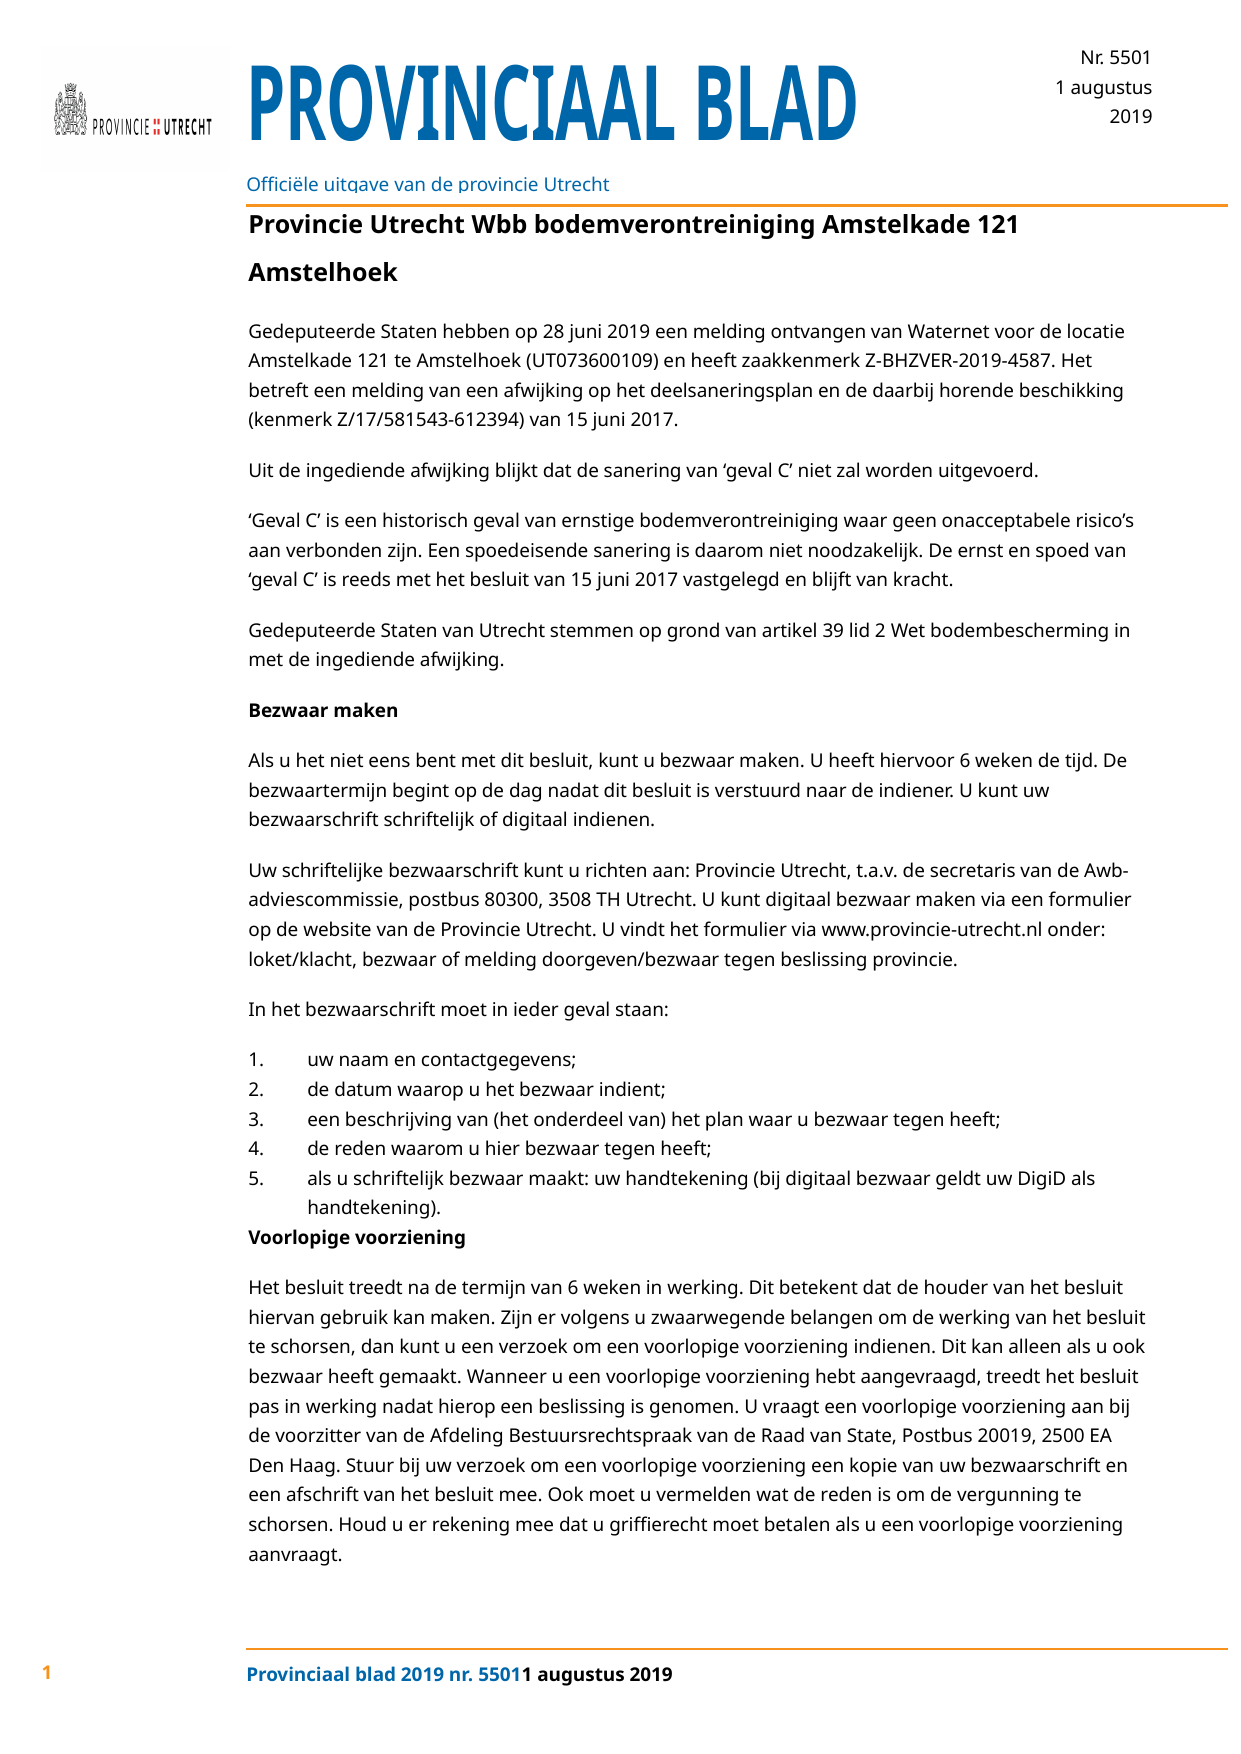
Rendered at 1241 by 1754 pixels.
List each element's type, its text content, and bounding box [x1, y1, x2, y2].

text Het besluit treedt na de termijn van 6 weken in werking. Dit betekent dat de houder van het besluit hiervan gebruik kan maken. Zijn er volgens u zwaarwegende belangen om de werking van het besluit te schorsen, dan kunt u een verzoek om een voorlopige voorziening indienen. Dit kan alleen als u ook bezwaar heeft gemaakt. Wanneer u een voorlopige voorziening hebt aangevraagd, treedt het besluit pas in werking nadat hierop een beslissing is genomen. U vraagt een voorlopige voorziening aan bij de voorzitter van de Afdeling Bestuursrechtspraak van de Raad van State, Postbus 20019, 2500 EA Den Haag. Stuur bij uw verzoek om een voorlopige voorziening een kopie van uw bezwaarschrift en een afschrift van het besluit mee. Ook moet u vermelden wat de reden is om de vergunning te schorsen. Houd u er rekening mee dat u griffierecht moet betalen als u een voorlopige voorziening aanvraagt. [248, 1274, 1152, 1567]
list de datum waarop u het bezwaar indient; [248, 1076, 1152, 1102]
text Uit de ingediende afwijking blijkt dat de sanering van ‘geval C’ niet zal worden uitgevoerd. [248, 457, 1152, 483]
text Bezwaar maken [248, 697, 1152, 723]
list uw naam en contactgegevens; [248, 1047, 1152, 1072]
text Provincie Utrecht Wbb bodemverontreiniging Amstelkade 121 Amstelhoek [248, 207, 1152, 288]
text Voorlopige voorziening [248, 1224, 1152, 1250]
list een beschrijving van (het onderdeel van) het plan waar u bezwaar tegen heeft; [248, 1106, 1152, 1132]
list als u schriftelijk bezwaar maakt: uw handtekening (bij digitaal bezwaar geldt uw DigiD als handtekening). [248, 1165, 1152, 1220]
text Gedeputeerde Staten van Utrecht stemmen op grond van artikel 39 lid 2 Wet bodembescherming in met de ingediende afwijking. [248, 617, 1152, 672]
picture [41, 47, 231, 172]
text ‘Geval C’ is een historisch geval van ernstige bodemverontreiniging waar geen onacceptabele risico’s aan verbonden zijn. Een spoedeisende sanering is daarom niet noodzakelijk. De ernst en spoed van ‘geval C’ is reeds met het besluit van 15 juni 2017 vastgelegd en blijft van kracht. [248, 507, 1152, 592]
text Gedeputeerde Staten hebben op 28 juni 2019 een melding ontvangen van Waternet voor de locatie Amstelkade 121 te Amstelhoek (UT073600109) en heeft zaakkenmerk Z-BHZVER-2019-4587. Het betreft een melding van een afwijking op het deelsaneringsplan en de daarbij horende beschikking (kenmerk Z/17/581543-612394) van 15 juni 2017. [248, 318, 1152, 432]
text In het bezwaarschrift moet in ieder geval staan: [248, 996, 1152, 1022]
text Als u het niet eens bent met dit besluit, kunt u bezwaar maken. U heeft hiervoor 6 weken de tijd. De bezwaartermijn begint op de dag nadat dit besluit is verstuurd naar de indiener. U kunt uw bezwaarschrift schriftelijk of digitaal indienen. [248, 747, 1152, 832]
list de reden waarom u hier bezwaar tegen heeft; [248, 1135, 1152, 1161]
text Uw schriftelijke bezwaarschrift kunt u richten aan: Provincie Utrecht, t.a.v. de secretaris van de Awb-adviescommissie, postbus 80300, 3508 TH Utrecht. U kunt digitaal bezwaar maken via een formulier op de website van de Provincie Utrecht. U vindt het formulier via www.provincie-utrecht.nl onder: loket/klacht, bezwaar of melding doorgeven/bezwaar tegen beslissing provincie. [248, 857, 1152, 972]
